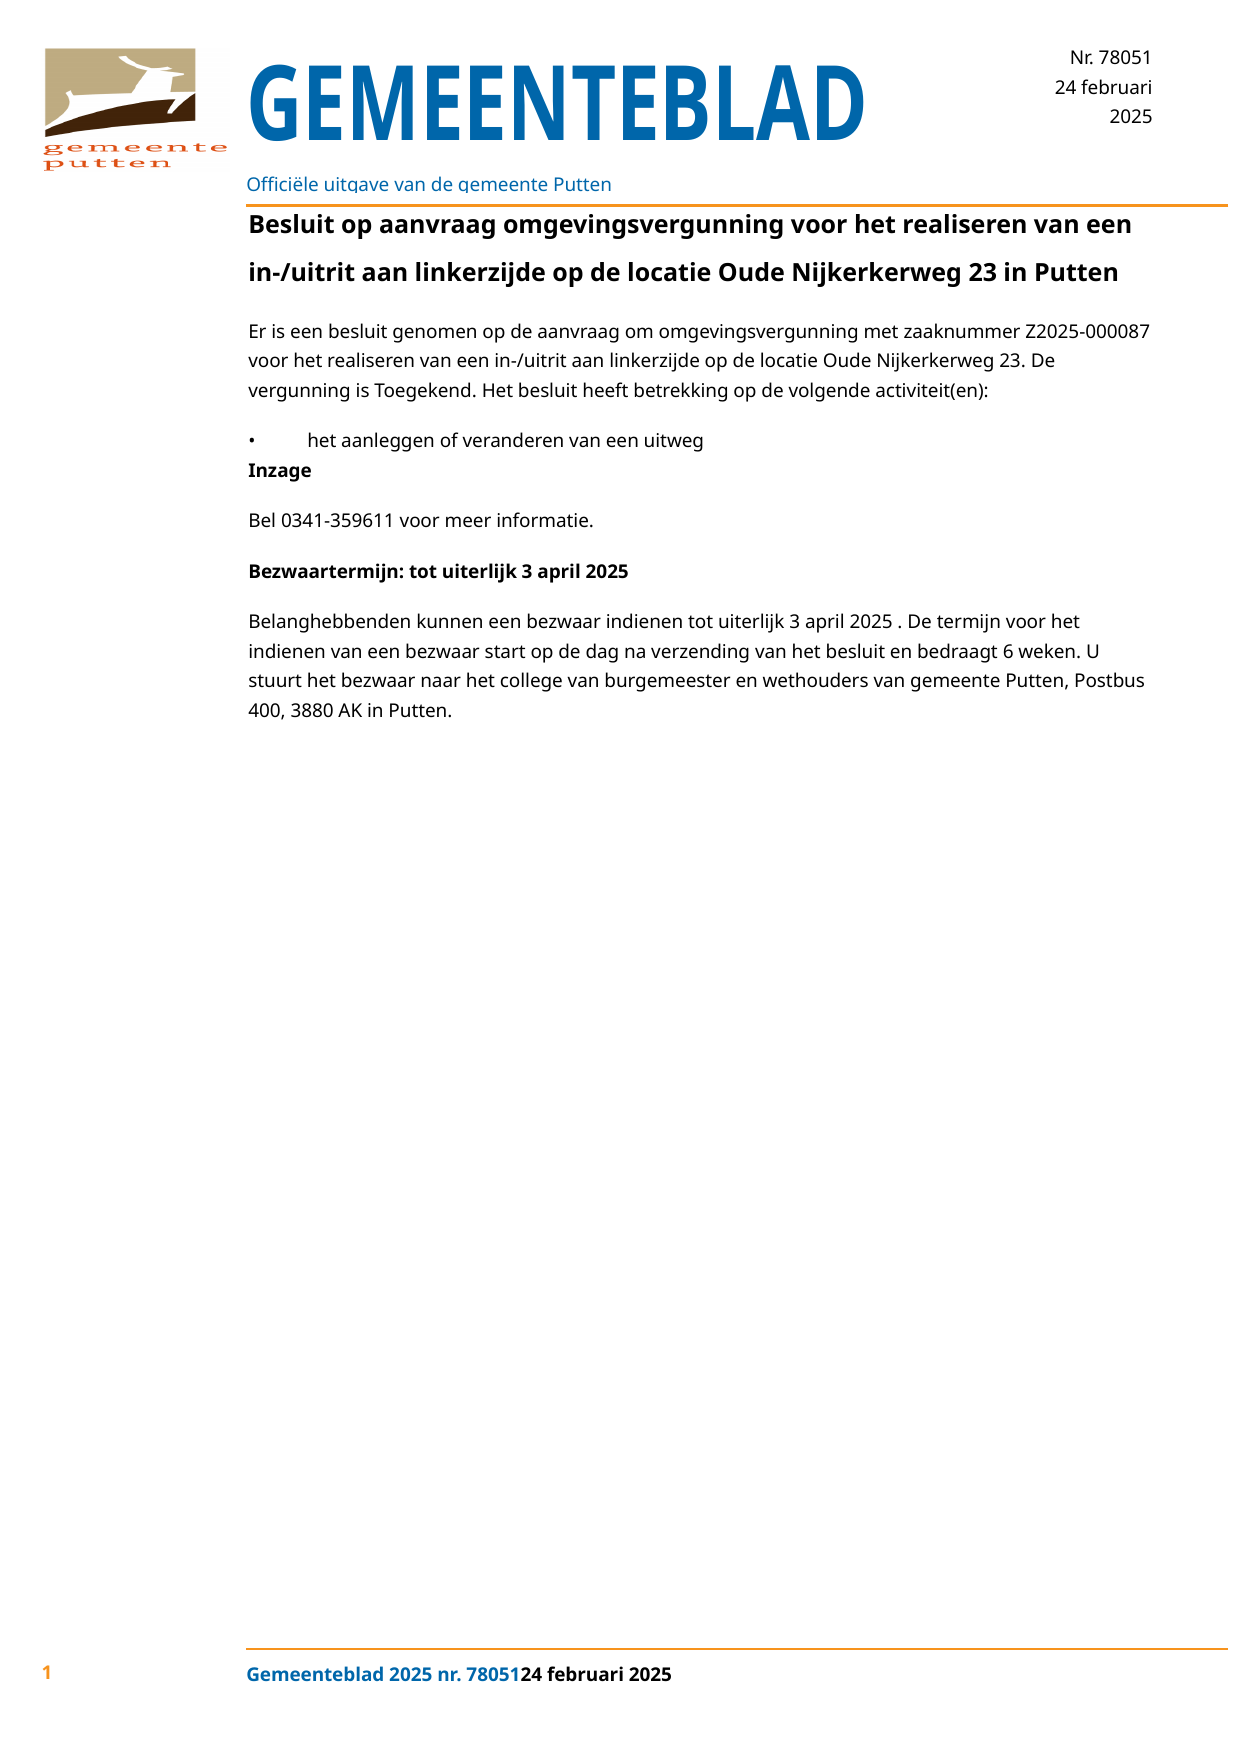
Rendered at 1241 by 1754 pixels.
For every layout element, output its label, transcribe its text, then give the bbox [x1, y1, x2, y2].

list het aanleggen of veranderen van een uitweg [248, 427, 1152, 453]
text Belanghebbenden kunnen een bezwaar indienen tot uiterlijk 3 april 2025 . De termijn voor het indienen van een bezwaar start op de dag na verzending van het besluit en bedraagt 6 weken. U stuurt het bezwaar naar het college van burgemeester en wethouders van gemeente Putten, Postbus 400, 3880 AK in Putten. [248, 608, 1152, 723]
text Bel 0341-359611 voor meer informatie. [248, 507, 1152, 533]
text Besluit op aanvraag omgevingsvergunning voor het realiseren van een in-/uitrit aan linkerzijde op de locatie Oude Nijkerkerweg 23 in Putten [248, 207, 1152, 288]
text Bezwaartermijn: tot uiterlijk 3 april 2025 [248, 558, 1152, 584]
picture [41, 47, 231, 172]
text Inzage [248, 457, 1152, 483]
text Er is een besluit genomen op de aanvraag om omgevingsvergunning met zaaknummer Z2025-000087 voor het realiseren van een in-/uitrit aan linkerzijde op de locatie Oude Nijkerkerweg 23. De vergunning is Toegekend. Het besluit heeft betrekking op de volgende activiteit(en): [248, 318, 1152, 403]
